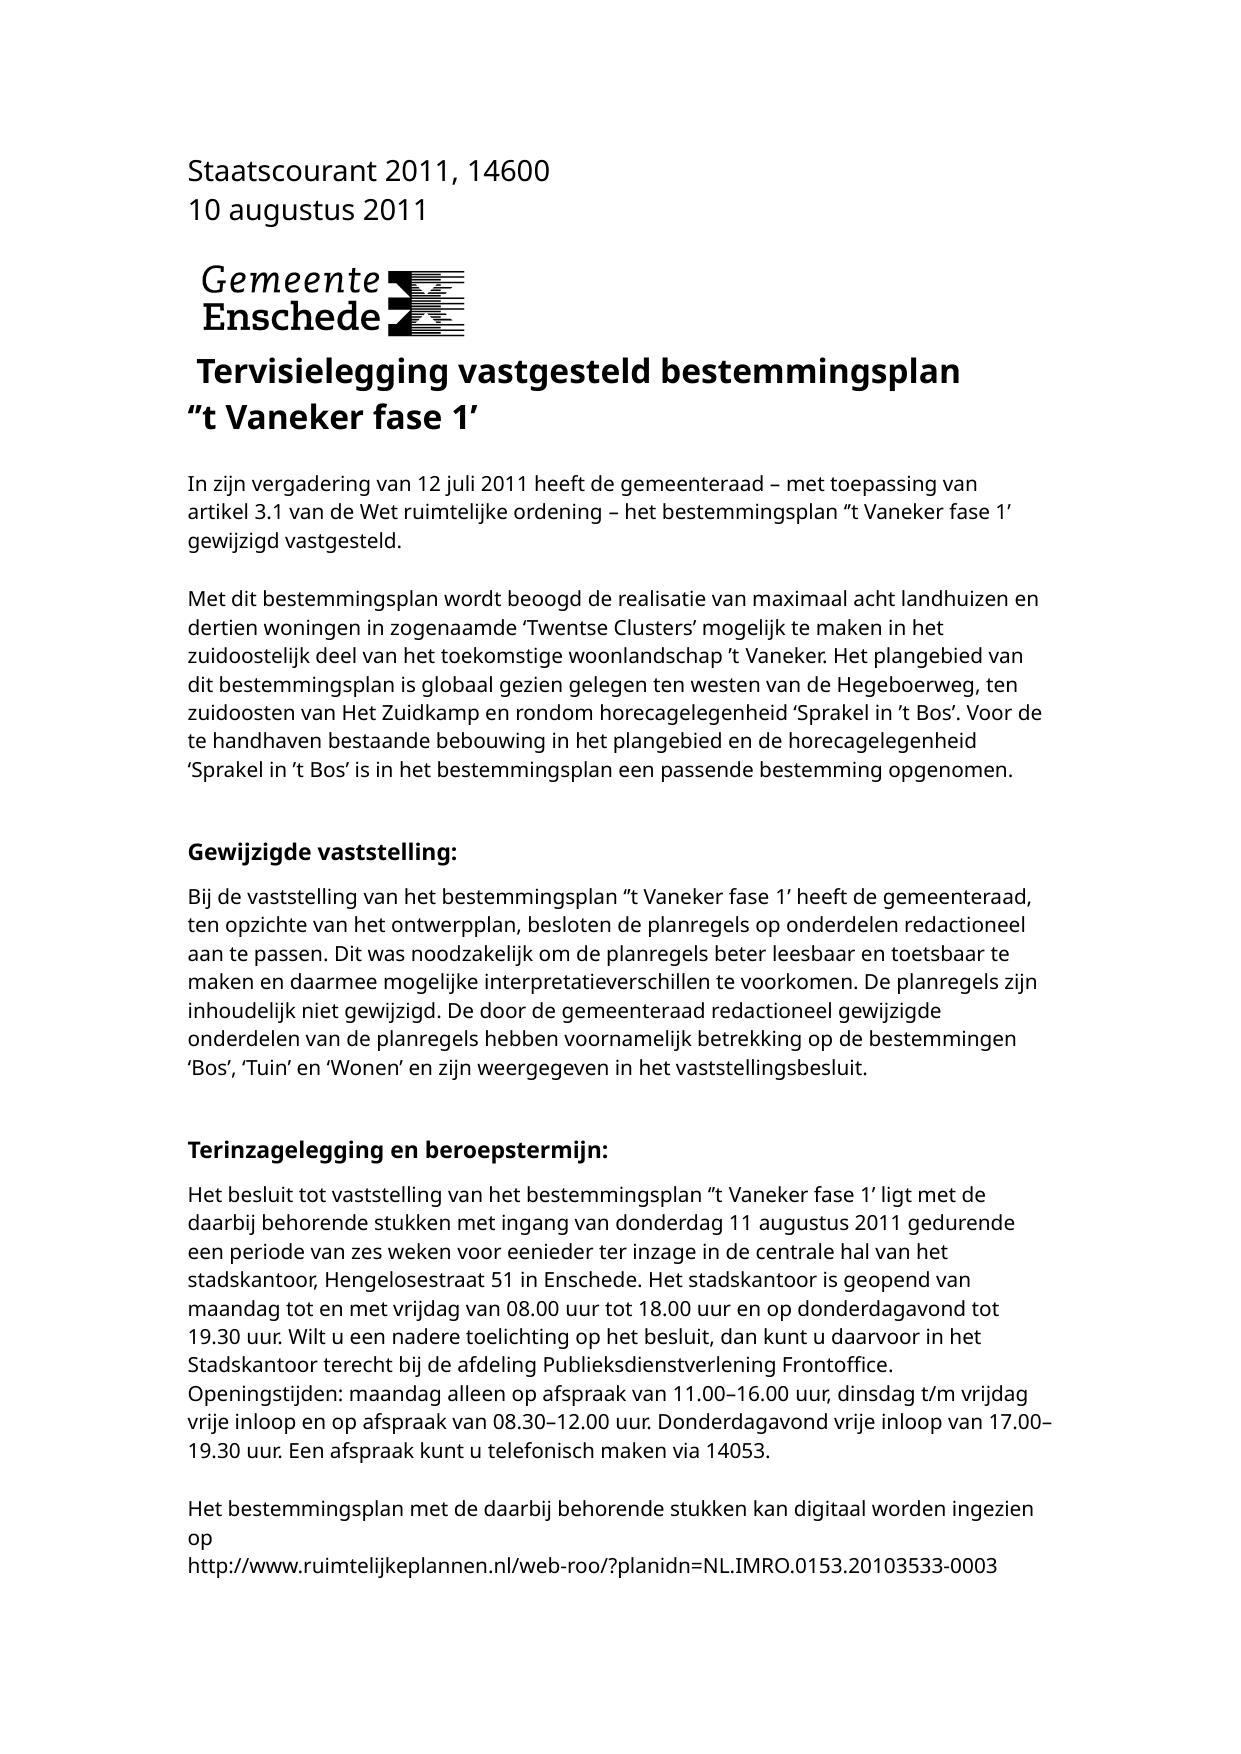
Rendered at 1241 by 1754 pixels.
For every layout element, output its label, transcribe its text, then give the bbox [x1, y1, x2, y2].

text In zijn vergadering van 12 juli 2011 heeft de gemeenteraad – met toepassing van artikel 3.1 van de Wet ruimtelijke ordening – het bestemmingsplan ‘’t Vaneker fase 1’ gewijzigd vastgesteld. [187, 469, 1053, 554]
subtitle Gewijzigde vaststelling: [187, 836, 1053, 867]
text Met dit bestemmingsplan wordt beoogd de realisatie van maximaal acht landhuizen en dertien woningen in zogenaamde ‘Twentse Clusters’ mogelijk te maken in het zuidoostelijk deel van het toekomstige woonlandschap ’t Vaneker. Het plangebied van dit bestemmingsplan is globaal gezien gelegen ten westen van de Hegeboerweg, ten zuidoosten van Het Zuidkamp en rondom horecagelegenheid ‘Sprakel in ’t Bos’. Voor de te handhaven bestaande bebouwing in het plangebied en de horecagelegenheid ‘Sprakel in ’t Bos’ is in het bestemmingsplan een passende bestemming opgenomen. [187, 584, 1053, 783]
subtitle Tervisielegging vastgesteld bestemmingsplan ‘’t Vaneker fase 1’ [187, 271, 1053, 439]
text Het besluit tot vaststelling van het bestemmingsplan ‘’t Vaneker fase 1’ ligt met de daarbij behorende stukken met ingang van donderdag 11 augustus 2011 gedurende een periode van zes weken voor eenieder ter inzage in de centrale hal van het stadskantoor, Hengelosestraat 51 in Enschede. Het stadskantoor is geopend van maandag tot en met vrijdag van 08.00 uur tot 18.00 uur en op donderdagavond tot 19.30 uur. Wilt u een nadere toelichting op het besluit, dan kunt u daarvoor in het Stadskantoor terecht bij de afdeling Publieksdienstverlening Frontoffice. Openingstijden: maandag alleen op afspraak van 11.00–16.00 uur, dinsdag t/m vrijdag vrije inloop en op afspraak van 08.30–12.00 uur. Donderdagavond vrije inloop van 17.00–19.30 uur. Een afspraak kunt u telefonisch maken via 14053. [187, 1180, 1053, 1464]
text http://www.ruimtelijkeplannen.nl/web-roo/?planidn=NL.IMRO.0153.20103533-0003 [187, 1551, 1053, 1580]
text 10 augustus 2011 [187, 190, 1053, 229]
text Bij de vaststelling van het bestemmingsplan ‘’t Vaneker fase 1’ heeft de gemeenteraad, ten opzichte van het ontwerpplan, besloten de planregels op onderdelen redactioneel aan te passen. Dit was noodzakelijk om de planregels beter leesbaar en toetsbaar te maken en daarmee mogelijke interpretatieverschillen te voorkomen. De planregels zijn inhoudelijk niet gewijzigd. De door de gemeenteraad redactioneel gewijzigde onderdelen van de planregels hebben voornamelijk betrekking op de bestemmingen ‘Bos’, ‘Tuin’ en ‘Wonen’ en zijn weergegeven in het vaststellingsbesluit. [187, 882, 1053, 1081]
text Het bestemmingsplan met de daarbij behorende stukken kan digitaal worden ingezien op [187, 1494, 1053, 1551]
subtitle Terinzagelegging en beroepstermijn: [187, 1134, 1053, 1165]
picture [187, 258, 484, 348]
text Staatscourant 2011, 14600 [187, 150, 1053, 190]
